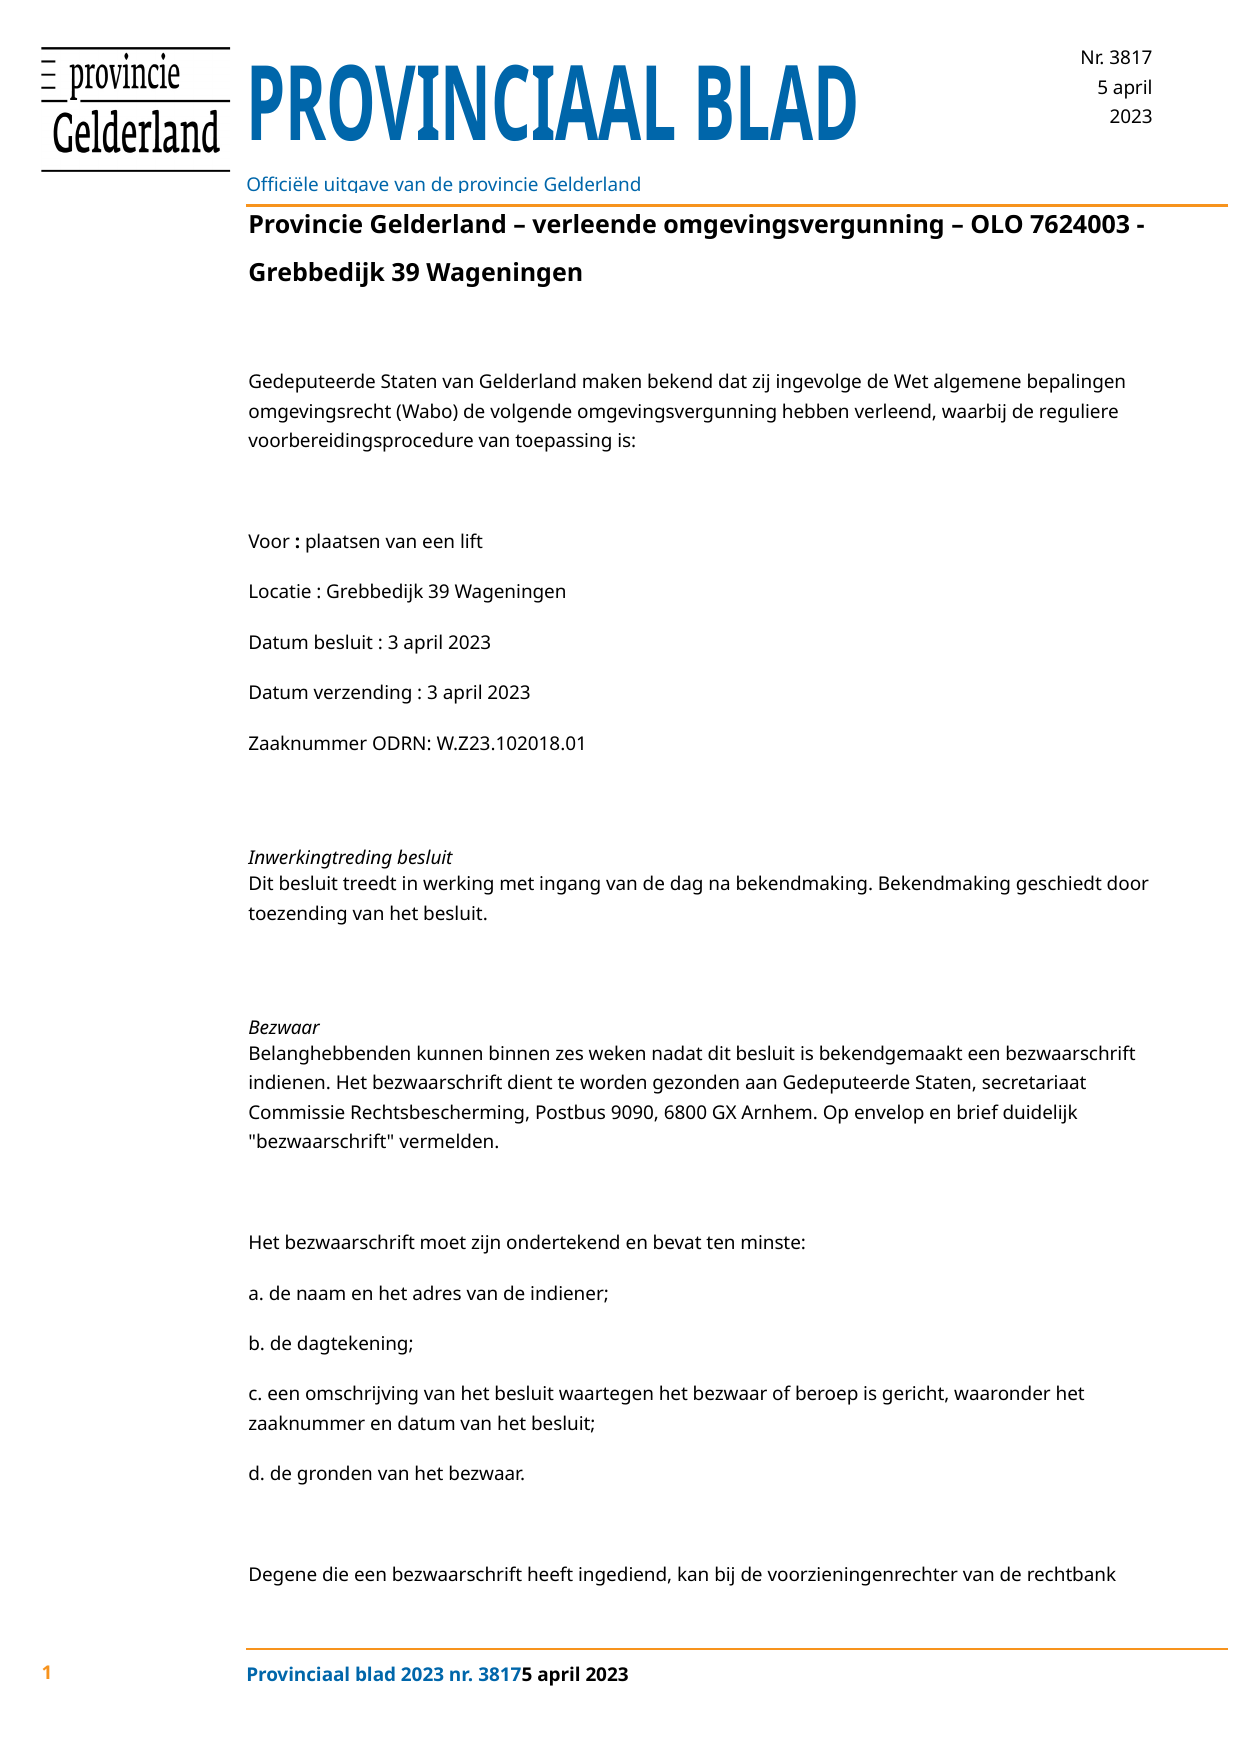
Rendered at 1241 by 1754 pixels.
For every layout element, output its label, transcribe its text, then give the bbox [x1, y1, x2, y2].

text c. een omschrijving van het besluit waartegen het bezwaar of beroep is gericht, waaronder het zaaknummer en datum van het besluit; [248, 1381, 1152, 1436]
text Bezwaar [248, 1014, 1152, 1040]
text Voor : plaatsen van een lift [248, 528, 1152, 554]
text d. de gronden van het bezwaar. [248, 1461, 1152, 1486]
text Datum besluit : 3 april 2023 [248, 629, 1152, 655]
text a. de naam en het adres van de indiener; [248, 1280, 1152, 1306]
text Gedeputeerde Staten van Gelderland maken bekend dat zij ingevolge de Wet algemene bepalingen omgevingsrecht (Wabo) de volgende omgevingsvergunning hebben verleend, waarbij de reguliere voorbereidingsprocedure van toepassing is: [248, 368, 1152, 453]
text Degene die een bezwaarschrift heeft ingediend, kan bij de voorzieningenrechter van de rechtbank [248, 1561, 1152, 1587]
text Zaaknummer ODRN: W.Z23.102018.01 [248, 730, 1152, 756]
text b. de dagtekening; [248, 1330, 1152, 1356]
text Het bezwaarschrift moet zijn ondertekend en bevat ten minste: [248, 1229, 1152, 1255]
text Provincie Gelderland – verleende omgevingsvergunning – OLO 7624003 - Grebbedijk 39 Wageningen [248, 207, 1152, 288]
text Inwerkingtreding besluit [248, 844, 1152, 870]
text Locatie : Grebbedijk 39 Wageningen [248, 579, 1152, 604]
picture [41, 47, 231, 172]
text Dit besluit treedt in werking met ingang van de dag na bekendmaking. Bekendmaking geschiedt door toezending van het besluit. [248, 870, 1152, 925]
text Belanghebbenden kunnen binnen zes weken nadat dit besluit is bekendgemaakt een bezwaarschrift indienen. Het bezwaarschrift dient te worden gezonden aan Gedeputeerde Staten, secretariaat Commissie Rechtsbescherming, Postbus 9090, 6800 GX Arnhem. Op envelop en brief duidelijk "bezwaarschrift" vermelden. [248, 1040, 1152, 1154]
text Datum verzending : 3 april 2023 [248, 679, 1152, 705]
